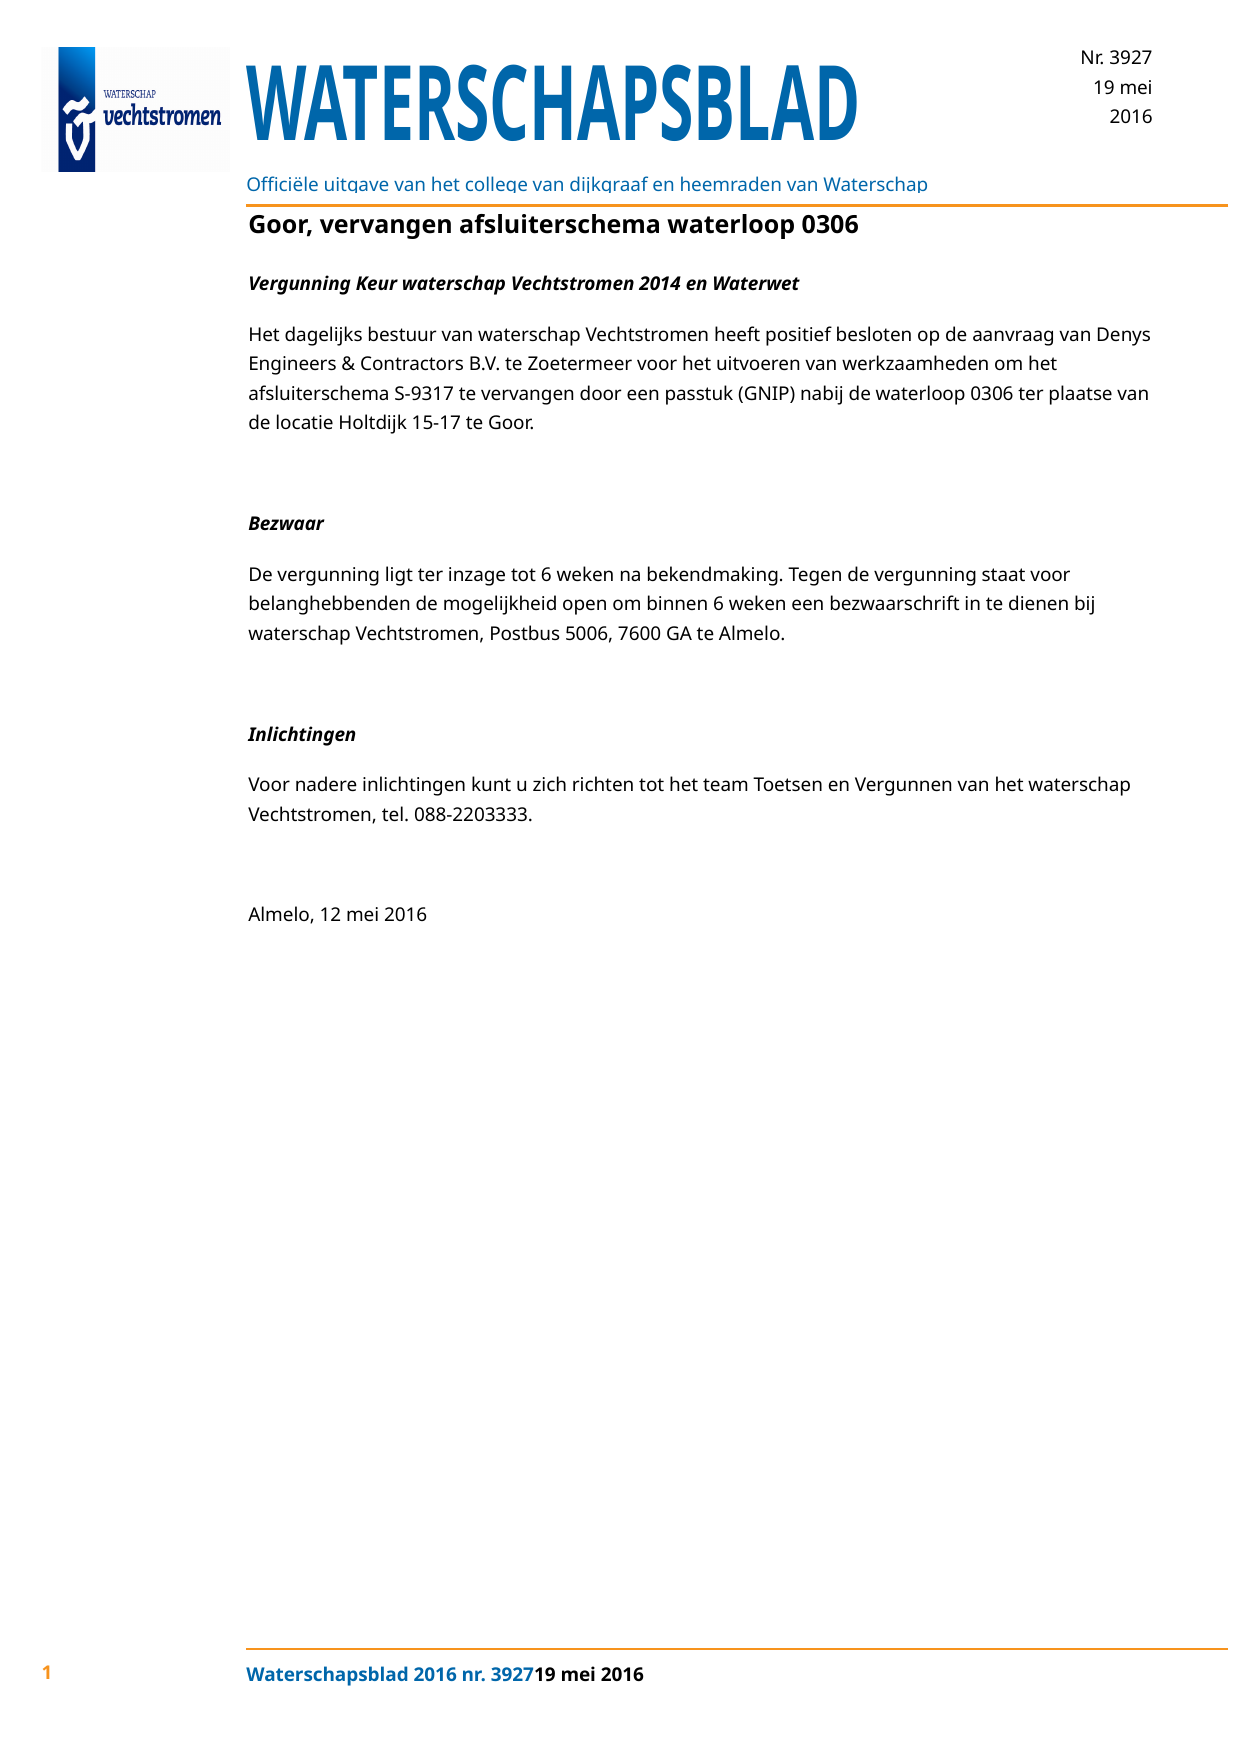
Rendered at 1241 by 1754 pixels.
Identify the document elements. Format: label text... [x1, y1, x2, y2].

text Voor nadere inlichtingen kunt u zich richten tot het team Toetsen en Vergunnen van het waterschap Vechtstromen, tel. 088-2203333. [248, 771, 1152, 826]
text Het dagelijks bestuur van waterschap Vechtstromen heeft positief besloten op de aanvraag van Denys Engineers & Contractors B.V. te Zoetermeer voor het uitvoeren van werkzaamheden om het afsluiterschema S-9317 te vervangen door een passtuk (GNIP) nabij de waterloop 0306 ter plaatse van de locatie Holtdijk 15-17 te Goor. [248, 321, 1152, 435]
text Inlichtingen [248, 721, 1152, 746]
text Bezwaar [248, 510, 1152, 536]
picture [41, 47, 231, 172]
text De vergunning ligt ter inzage tot 6 weken na bekendmaking. Tegen de vergunning staat voor belanghebbenden de mogelijkheid open om binnen 6 weken een bezwaarschrift in te dienen bij waterschap Vechtstromen, Postbus 5006, 7600 GA te Almelo. [248, 561, 1152, 646]
text Almelo, 12 mei 2016 [248, 902, 1152, 927]
text Vergunning Keur waterschap Vechtstromen 2014 en Waterwet [248, 270, 1152, 296]
text Goor, vervangen afsluiterschema waterloop 0306 [248, 207, 1152, 241]
